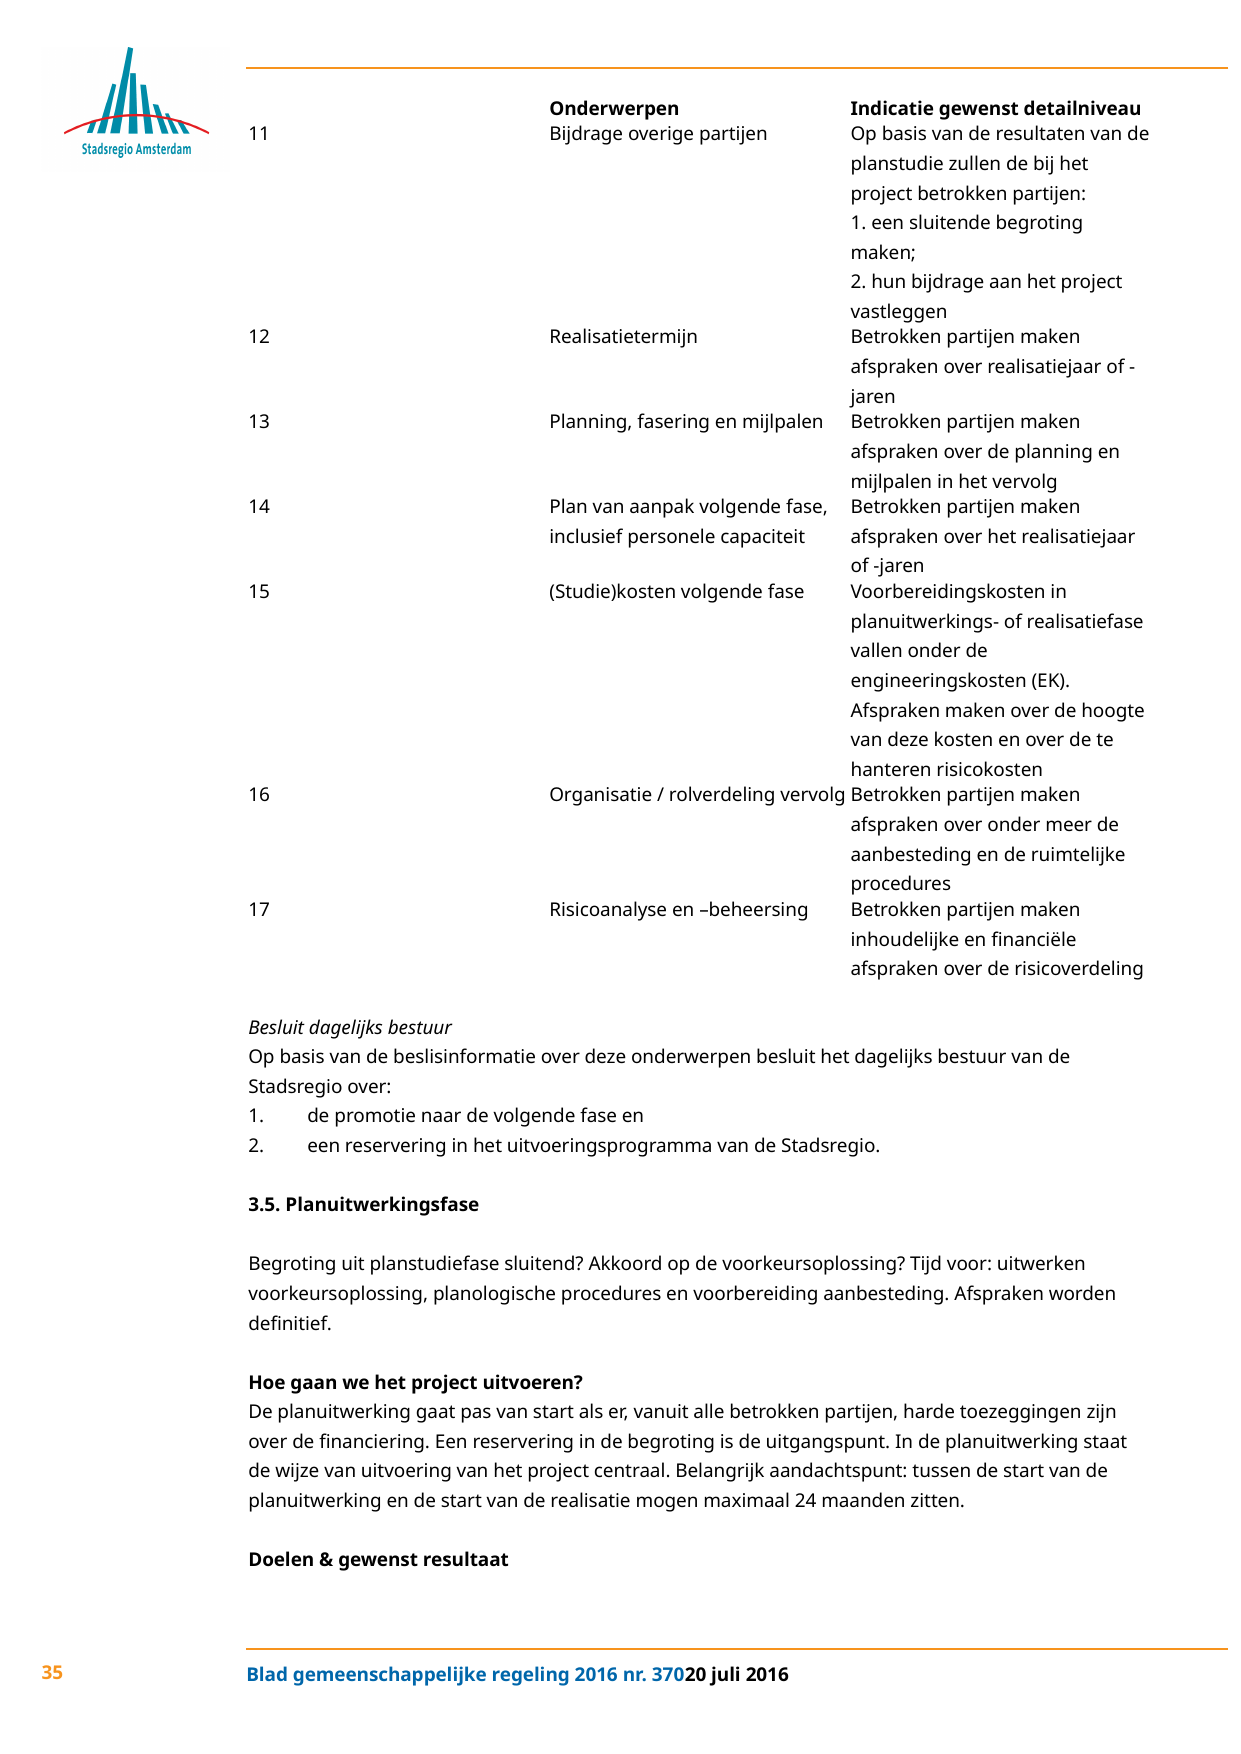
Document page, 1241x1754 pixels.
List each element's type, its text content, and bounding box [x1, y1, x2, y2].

table_header Onderwerpen [549, 95, 850, 121]
table_cell Bijdrage overige partijen [549, 121, 850, 324]
table_cell Organisatie / rolverdeling vervolg [549, 782, 850, 896]
text Begroting uit planstudiefase sluitend? Akkoord op de voorkeursoplossing? Tijd voor: uitwerken voorkeursoplossing, planologische procedures en voorbereiding aanbesteding. Afspraken worden definitief. [248, 1251, 1152, 1335]
table_cell Betrokken partijen maken afspraken over de planning en mijlpalen in het vervolg [850, 409, 1152, 493]
table_cell 13 [248, 409, 549, 493]
table_cell Realisatietermijn [549, 324, 850, 409]
table_cell Betrokken partijen maken afspraken over het realisatiejaar of -jaren [850, 494, 1152, 578]
table_cell Risicoanalyse en –beheersing [549, 896, 850, 981]
table_cell Op basis van de resultaten van de planstudie zullen de bij het project betrokken partijen: 1. een sluitende begroting maken; 2. hun bijdrage aan het project vastleggen [850, 121, 1152, 324]
table_cell 17 [248, 896, 549, 981]
list een reservering in het uitvoeringsprogramma van de Stadsregio. [248, 1132, 1152, 1158]
table_cell Betrokken partijen maken afspraken over realisatiejaar of -jaren [850, 324, 1152, 409]
text 3.5. Planuitwerkingsfase [248, 1191, 1152, 1217]
text Op basis van de beslisinformatie over deze onderwerpen besluit het dagelijks bestuur van de Stadsregio over: [248, 1043, 1152, 1099]
text De planuitwerking gaat pas van start als er, vanuit alle betrokken partijen, harde toezeggingen zijn over de financiering. Een reservering in de begroting is de uitgangspunt. In de planuitwerking staat de wijze van uitvoering van het project centraal. Belangrijk aandachtspunt: tussen de start van de planuitwerking en de start van de realisatie mogen maximaal 24 maanden zitten. [248, 1398, 1152, 1513]
table_cell Planning, fasering en mijlpalen [549, 409, 850, 493]
table_cell Plan van aanpak volgende fase, inclusief personele capaciteit [549, 494, 850, 578]
table_cell 12 [248, 324, 549, 409]
table_cell Voorbereidingskosten in planuitwerkings- of realisatiefase vallen onder de engineeringskosten (EK). Afspraken maken over de hoogte van deze kosten en over de te hanteren risicokosten [850, 579, 1152, 782]
table_cell 16 [248, 782, 549, 896]
table_cell (Studie)kosten volgende fase [549, 579, 850, 782]
text Besluit dagelijks bestuur [248, 1014, 1152, 1039]
list de promotie naar de volgende fase en [248, 1103, 1152, 1128]
text Hoe gaan we het project uitvoeren? [248, 1369, 1152, 1394]
table_cell 11 [248, 121, 549, 324]
table_cell Betrokken partijen maken inhoudelijke en financiële afspraken over de risicoverdeling [850, 896, 1152, 981]
table_cell Betrokken partijen maken afspraken over onder meer de aanbesteding en de ruimtelijke procedures [850, 782, 1152, 896]
picture [41, 47, 231, 172]
table_header [248, 95, 549, 121]
table_cell 15 [248, 579, 549, 782]
table_cell 14 [248, 494, 549, 578]
table_header Indicatie gewenst detailniveau [850, 95, 1152, 121]
text Doelen & gewenst resultaat [248, 1546, 1152, 1572]
